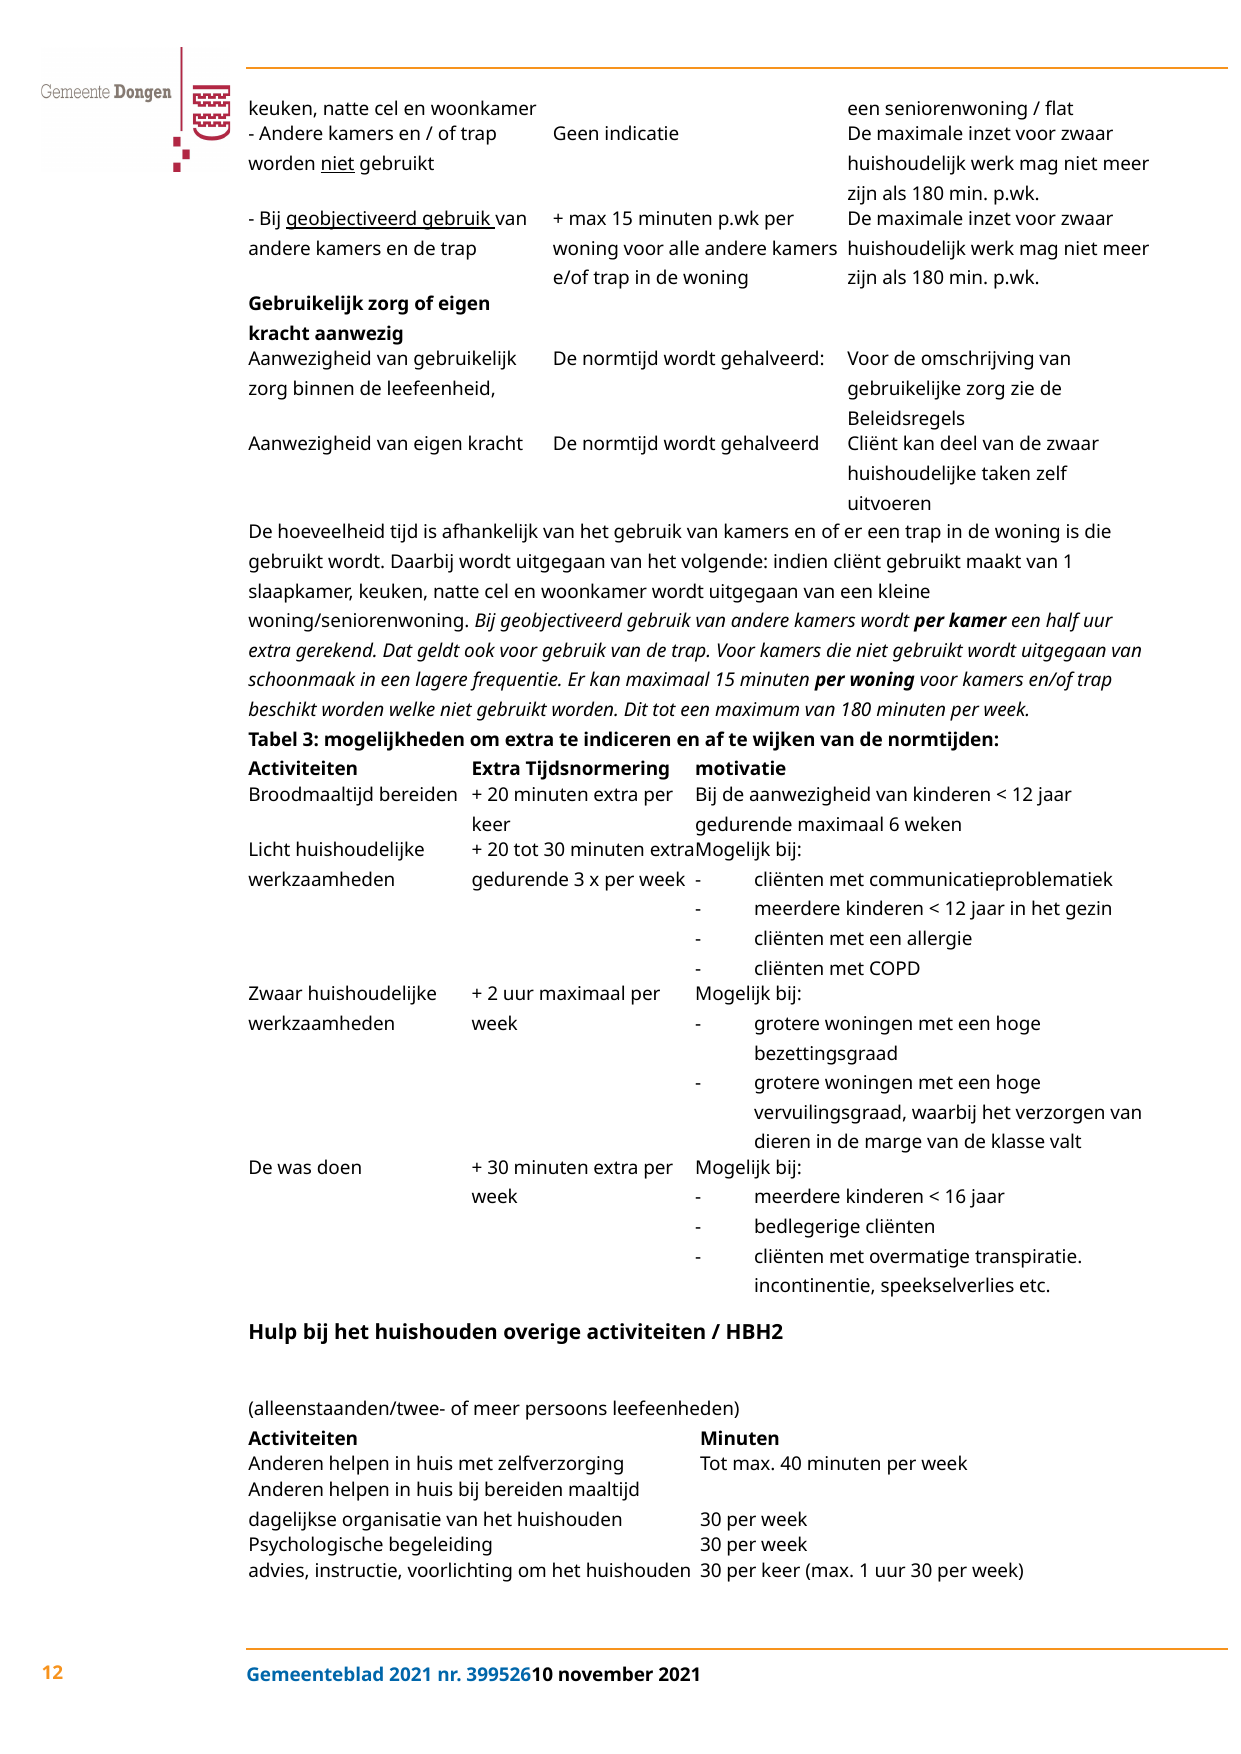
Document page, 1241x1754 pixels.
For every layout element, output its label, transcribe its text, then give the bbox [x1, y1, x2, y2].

table_cell + 20 tot 30 minuten extra gedurende 3 x per week [471, 836, 695, 981]
table_cell [553, 95, 847, 121]
table_header Extra Tijdsnormering [471, 755, 695, 781]
table_cell Zwaar huishoudelijke werkzaamheden [248, 981, 471, 1154]
table_cell Tot max. 40 minuten per week [700, 1451, 1152, 1506]
table_cell Geen indicatie [553, 121, 847, 205]
table_cell Mogelijk bij: cliënten met communicatieproblematiek meerdere kinderen < 12 jaar in het gezin cliënten met een allergie cliënten met COPD [695, 836, 1152, 981]
table_cell Aanwezigheid van gebruikelijk zorg binnen de leefeenheid, [248, 346, 553, 431]
table_cell Mogelijk bij: grotere woningen met een hoge bezettingsgraad grotere woningen met een hoge vervuilingsgraad, waarbij het verzorgen van dieren in de marge van de klasse valt [695, 981, 1152, 1154]
table_cell dagelijkse organisatie van het huishouden [248, 1506, 700, 1532]
table_cell Broodmaaltijd bereiden [248, 781, 471, 836]
table_cell - Andere kamers en / of trap worden niet gebruikt [248, 121, 553, 205]
table_cell Gebruikelijk zorg of eigen kracht aanwezig [248, 290, 553, 346]
table_cell De normtijd wordt gehalveerd: [553, 346, 847, 431]
table_header motivatie [695, 755, 1152, 781]
table_cell [553, 290, 847, 346]
table_header Minuten [700, 1425, 1152, 1451]
table_cell 30 per week [700, 1532, 1152, 1557]
picture [41, 47, 231, 172]
table_cell + 20 minuten extra per keer [471, 781, 695, 836]
table_cell advies, instructie, voorlichting om het huishouden [248, 1558, 700, 1583]
text De hoeveelheid tijd is afhankelijk van het gebruik van kamers en of er een trap in de woning is die gebruikt wordt. Daarbij wordt uitgegaan van het volgende: indien cliënt gebruikt maakt van 1 slaapkamer, keuken, natte cel en woonkamer wordt uitgegaan van een kleine woning/seniorenwoning. Bij geobjectiveerd gebruik van andere kamers wordt per kamer een half uur extra gerekend. Dat geldt ook voor gebruik van de trap. Voor kamers die niet gebruikt wordt uitgegaan van schoonmaak in een lagere frequentie. Er kan maximaal 15 minuten per woning voor kamers en/of trap beschikt worden welke niet gebruikt worden. Dit tot een maximum van 180 minuten per week. [248, 519, 1152, 722]
table_cell [847, 290, 1152, 346]
table_cell + 2 uur maximaal per week [471, 981, 695, 1154]
table_cell Mogelijk bij: meerdere kinderen < 16 jaar bedlegerige cliënten cliënten met overmatige transpiratie. incontinentie, speekselverlies etc. [695, 1154, 1152, 1298]
table_cell 30 per keer (max. 1 uur 30 per week) [700, 1558, 1152, 1583]
table_cell 30 per week [700, 1506, 1152, 1532]
table_cell De maximale inzet voor zwaar huishoudelijk werk mag niet meer zijn als 180 min. p.wk. [847, 205, 1152, 290]
table_cell Psychologische begeleiding [248, 1532, 700, 1557]
table_cell Cliënt kan deel van de zwaar huishoudelijke taken zelf uitvoeren [847, 431, 1152, 515]
table_cell De maximale inzet voor zwaar huishoudelijk werk mag niet meer zijn als 180 min. p.wk. [847, 121, 1152, 205]
table_cell Voor de omschrijving van gebruikelijke zorg zie de Beleidsregels [847, 346, 1152, 431]
table_cell Anderen helpen in huis bij bereiden maaltijd [248, 1476, 700, 1506]
table_cell Anderen helpen in huis met zelfverzorging [248, 1451, 700, 1476]
table_cell Bij de aanwezigheid van kinderen < 12 jaar gedurende maximaal 6 weken [695, 781, 1152, 836]
table_header Activiteiten [248, 755, 471, 781]
table_cell een seniorenwoning / flat [847, 95, 1152, 121]
table_cell - Bij geobjectiveerd gebruik van andere kamers en de trap [248, 205, 553, 290]
table_cell Licht huishoudelijke werkzaamheden [248, 836, 471, 981]
table_cell + max 15 minuten p.wk per woning voor alle andere kamers e/of trap in de woning [553, 205, 847, 290]
text Hulp bij het huishouden overige activiteiten / HBH2 [248, 1317, 1152, 1346]
text (alleenstaanden/twee- of meer persoons leefeenheden) [248, 1395, 1152, 1421]
table_header Activiteiten [248, 1425, 700, 1451]
table_cell Aanwezigheid van eigen kracht [248, 431, 553, 515]
table_cell De normtijd wordt gehalveerd [553, 431, 847, 515]
table_cell + 30 minuten extra per week [471, 1154, 695, 1298]
text Tabel 3: mogelijkheden om extra te indiceren en af te wijken van de normtijden: [248, 726, 1152, 751]
table_cell keuken, natte cel en woonkamer [248, 95, 553, 121]
table_cell De was doen [248, 1154, 471, 1298]
